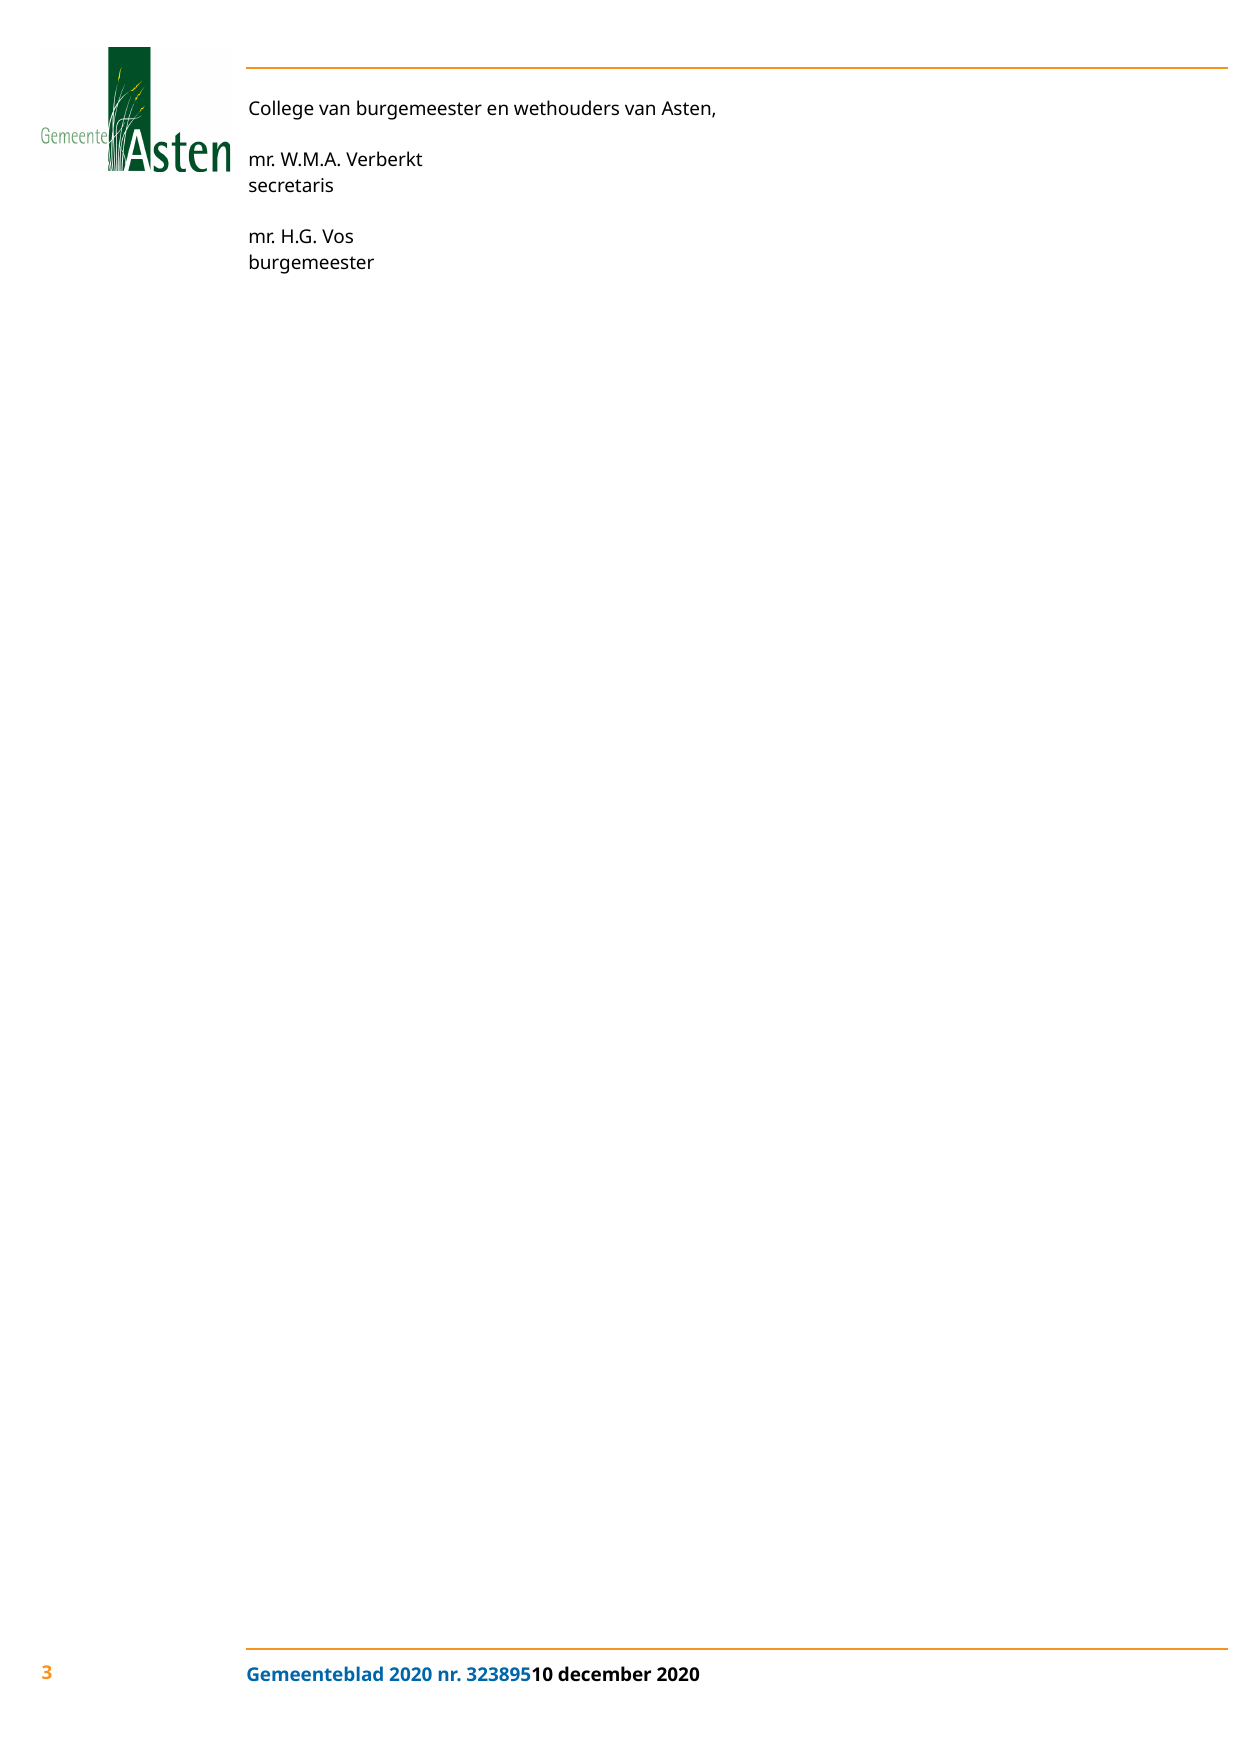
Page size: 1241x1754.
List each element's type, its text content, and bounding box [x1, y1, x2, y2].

picture [41, 47, 231, 172]
text secretaris [248, 172, 1152, 198]
text burgemeester [248, 249, 1152, 275]
text College van burgemeester en wethouders van Asten, [248, 95, 1152, 121]
text mr. H.G. Vos [248, 223, 1152, 249]
text mr. W.M.A. Verberkt [248, 146, 1152, 172]
